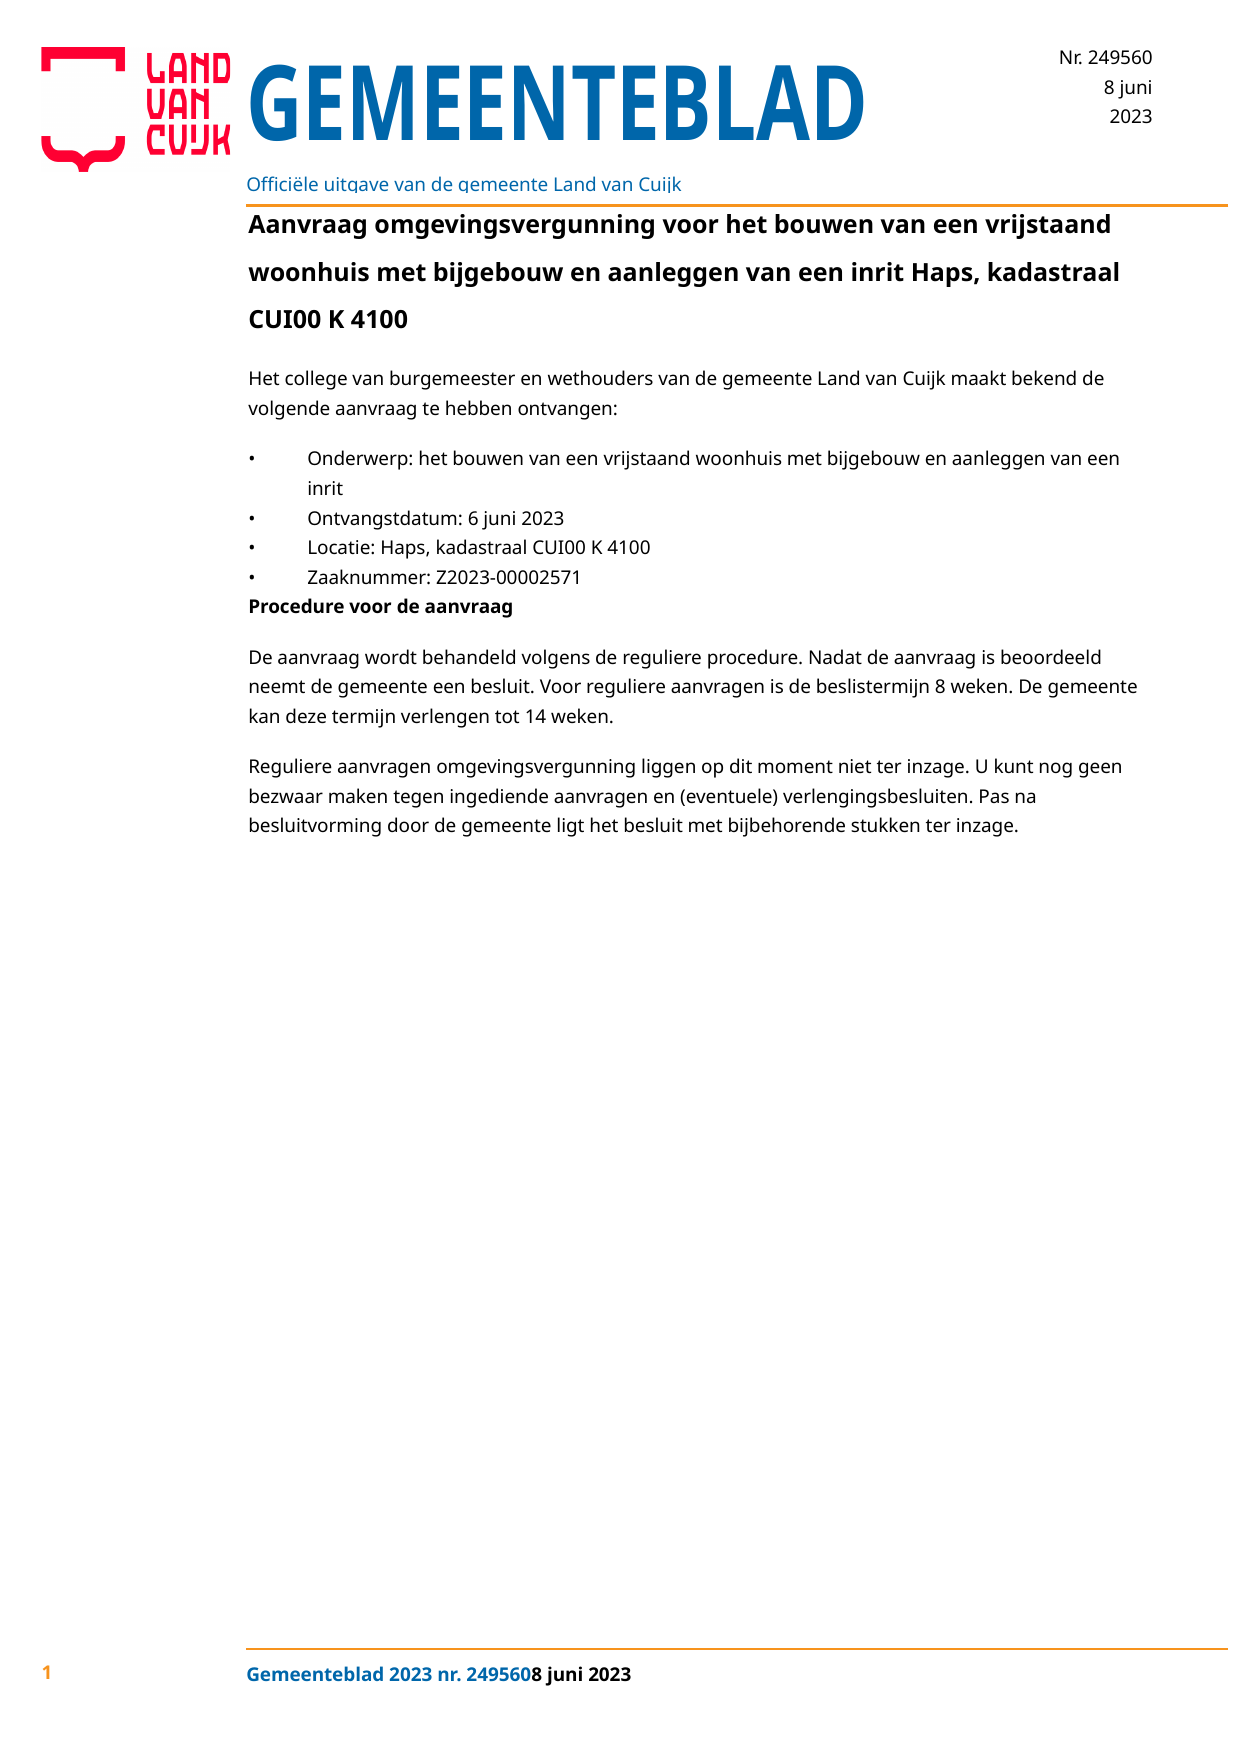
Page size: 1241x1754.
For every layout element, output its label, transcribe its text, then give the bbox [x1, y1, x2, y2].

text Reguliere aanvragen omgevingsvergunning liggen op dit moment niet ter inzage. U kunt nog geen bezwaar maken tegen ingediende aanvragen en (eventuele) verlengingsbesluiten. Pas na besluitvorming door de gemeente ligt het besluit met bijbehorende stukken ter inzage. [248, 753, 1152, 838]
list Onderwerp: het bouwen van een vrijstaand woonhuis met bijgebouw en aanleggen van een inrit [248, 446, 1152, 501]
text Aanvraag omgevingsvergunning voor het bouwen van een vrijstaand woonhuis met bijgebouw en aanleggen van een inrit Haps, kadastraal CUI00 K 4100 [248, 207, 1152, 336]
list Ontvangstdatum: 6 juni 2023 [248, 505, 1152, 530]
text Het college van burgemeester en wethouders van de gemeente Land van Cuijk maakt bekend de volgende aanvraag te hebben ontvangen: [248, 366, 1152, 421]
list Locatie: Haps, kadastraal CUI00 K 4100 [248, 534, 1152, 560]
picture [41, 47, 231, 172]
list Zaaknummer: Z2023-00002571 [248, 564, 1152, 589]
text De aanvraag wordt behandeld volgens de reguliere procedure. Nadat de aanvraag is beoordeeld neemt de gemeente een besluit. Voor reguliere aanvragen is de beslistermijn 8 weken. De gemeente kan deze termijn verlengen tot 14 weken. [248, 644, 1152, 729]
text Procedure voor de aanvraag [248, 593, 1152, 619]
